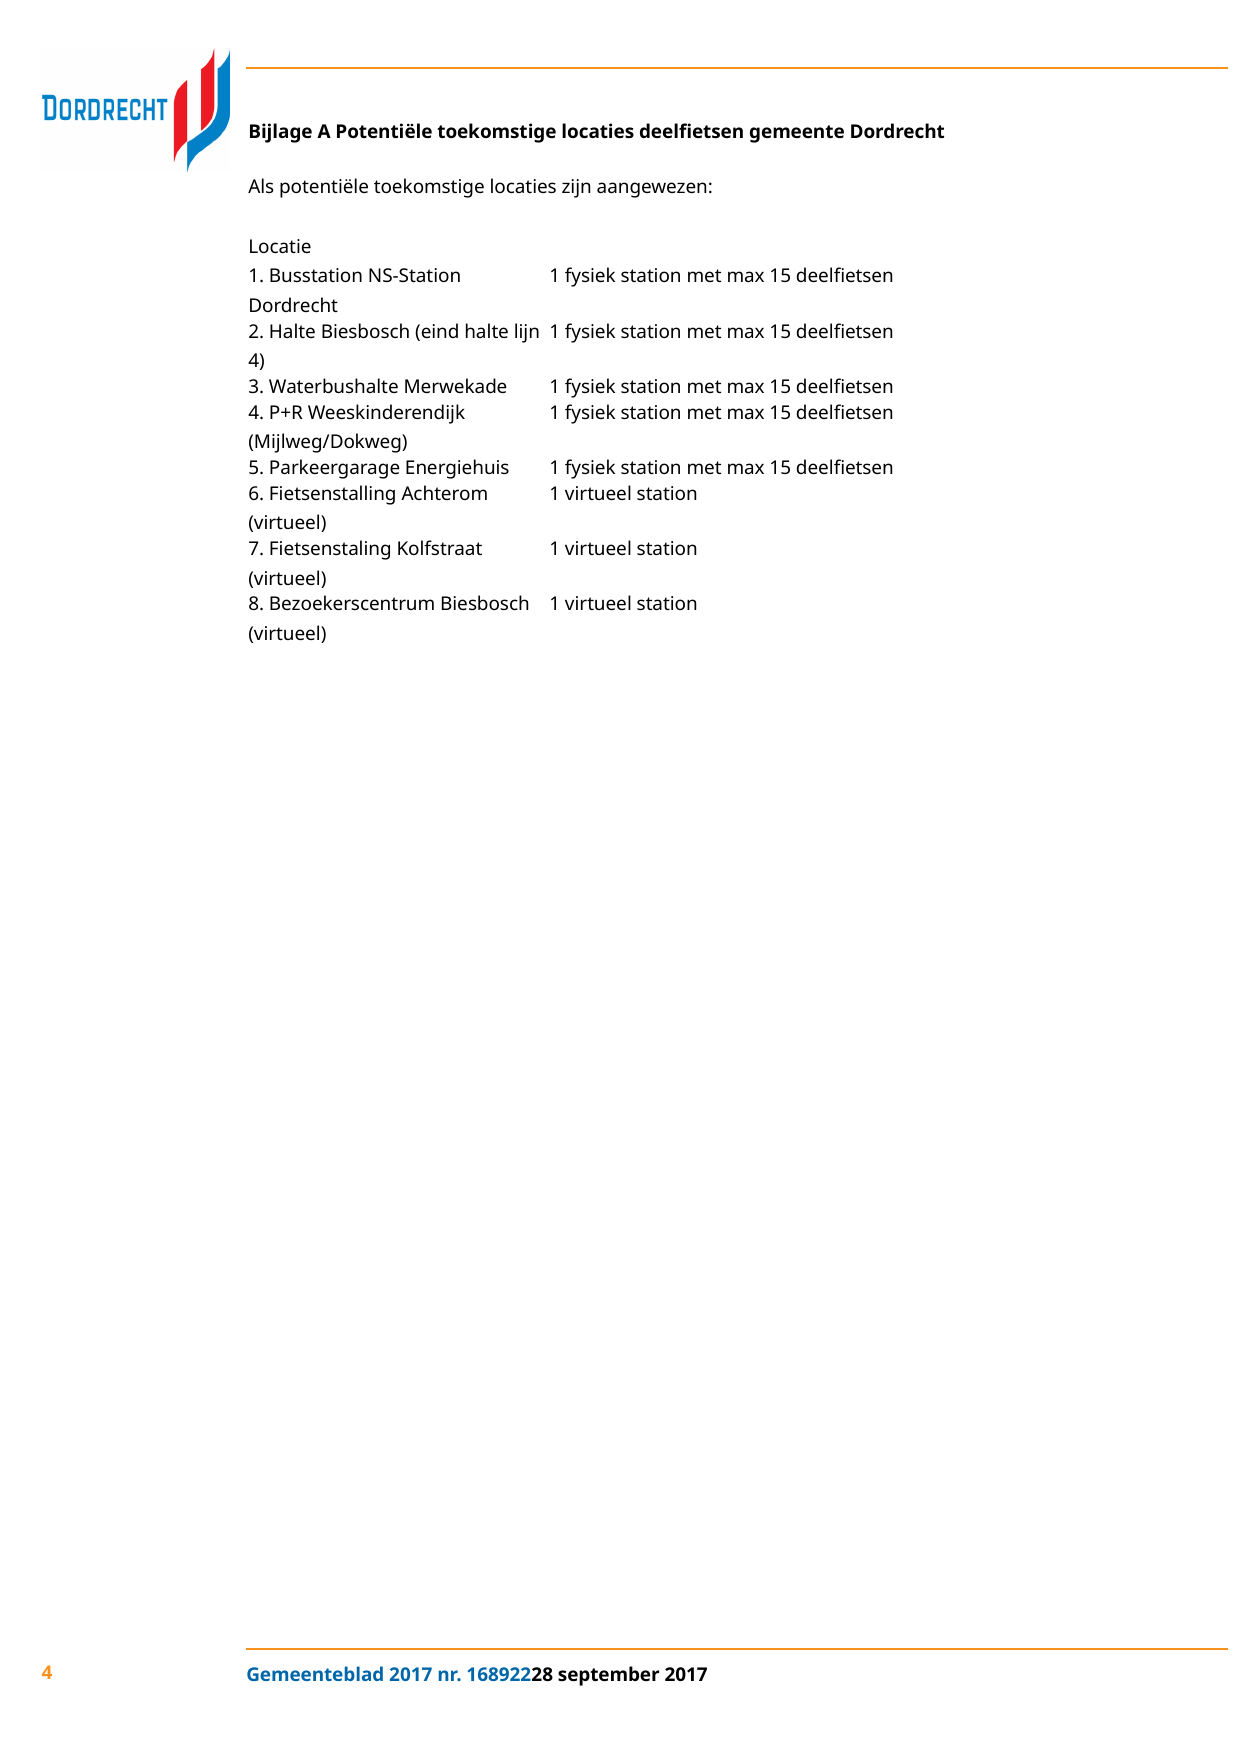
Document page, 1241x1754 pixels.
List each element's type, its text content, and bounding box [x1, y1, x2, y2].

table_cell 2. Halte Biesbosch (eind halte lijn 4) [248, 318, 549, 373]
table_header 1. Busstation NS-Station Dordrecht [248, 263, 549, 318]
table_cell 1 virtueel station [549, 591, 1152, 646]
text Bijlage A Potentiële toekomstige locaties deelfietsen gemeente Dordrecht [248, 116, 1152, 144]
table_cell 4. P+R Weeskinderendijk (Mijlweg/Dokweg) [248, 399, 549, 454]
table_cell 5. Parkeergarage Energiehuis [248, 454, 549, 480]
text Als potentiële toekomstige locaties zijn aangewezen: [248, 174, 1152, 199]
table_cell 1 fysiek station met max 15 deelfietsen [549, 318, 1152, 373]
table_cell 7. Fietsenstaling Kolfstraat (virtueel) [248, 535, 549, 591]
table_cell 8. Bezoekerscentrum Biesbosch (virtueel) [248, 591, 549, 646]
table_cell 1 fysiek station met max 15 deelfietsen [549, 454, 1152, 480]
table_cell 1 virtueel station [549, 535, 1152, 591]
text Locatie [248, 233, 1152, 259]
table_cell 1 fysiek station met max 15 deelfietsen [549, 373, 1152, 399]
table_cell 1 fysiek station met max 15 deelfietsen [549, 399, 1152, 454]
table_cell 1 virtueel station [549, 480, 1152, 535]
table_header 1 fysiek station met max 15 deelfietsen [549, 263, 1152, 318]
picture [41, 47, 231, 172]
table_cell 6. Fietsenstalling Achterom (virtueel) [248, 480, 549, 535]
table_cell 3. Waterbushalte Merwekade [248, 373, 549, 399]
